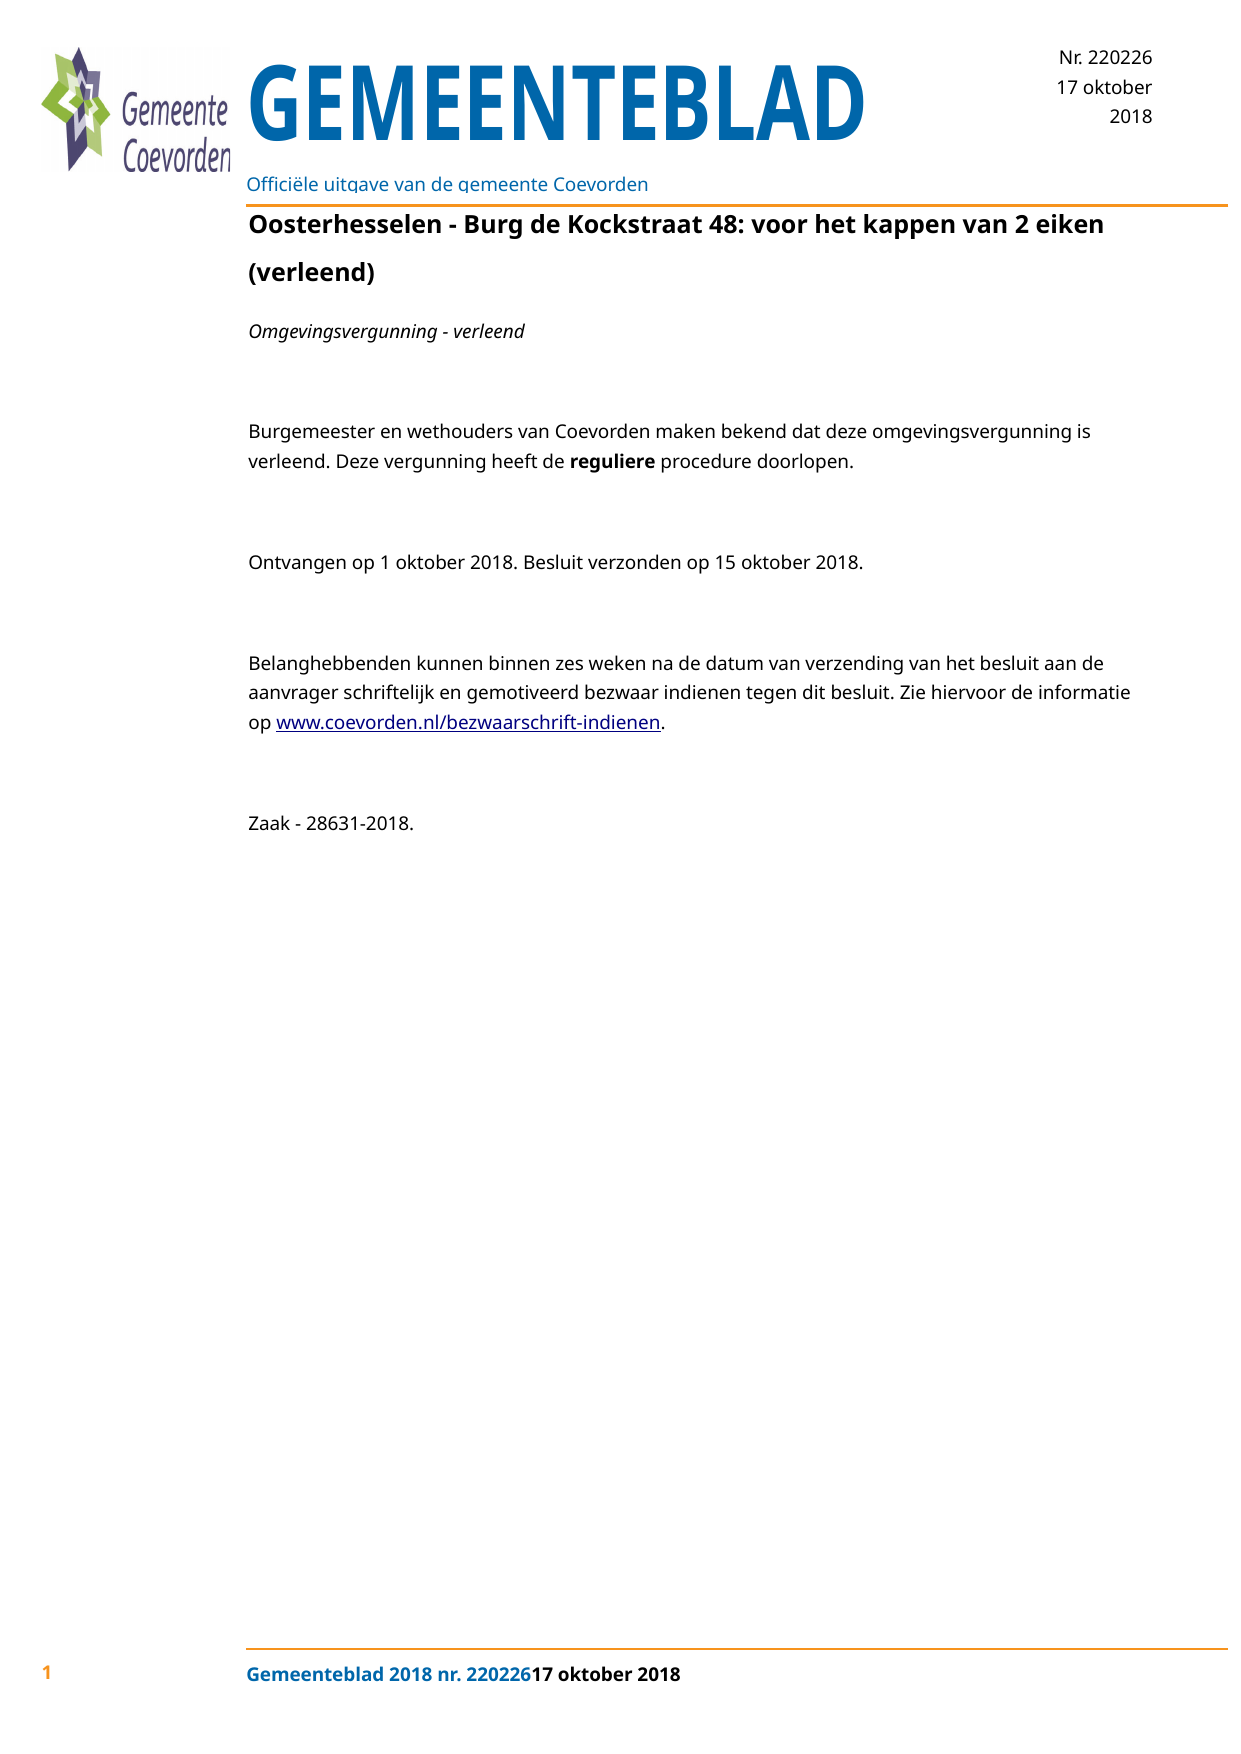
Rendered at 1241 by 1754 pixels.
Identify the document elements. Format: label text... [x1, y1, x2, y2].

text Ontvangen op 1 oktober 2018. Besluit verzonden op 15 oktober 2018. [248, 549, 1152, 575]
text Omgevingsvergunning - verleend [248, 318, 1152, 344]
text Belanghebbenden kunnen binnen zes weken na de datum van verzending van het besluit aan de aanvrager schriftelijk en gemotiveerd bezwaar indienen tegen dit besluit. Zie hiervoor de informatie op www.coevorden.nl/bezwaarschrift-indienen. [248, 650, 1152, 735]
text Oosterhesselen - Burg de Kockstraat 48: voor het kappen van 2 eiken (verleend) [248, 207, 1152, 288]
text Zaak - 28631-2018. [248, 810, 1152, 836]
text Burgemeester en wethouders van Coevorden maken bekend dat deze omgevingsvergunning is verleend. Deze vergunning heeft de reguliere procedure doorlopen. [248, 419, 1152, 474]
picture [41, 47, 231, 172]
